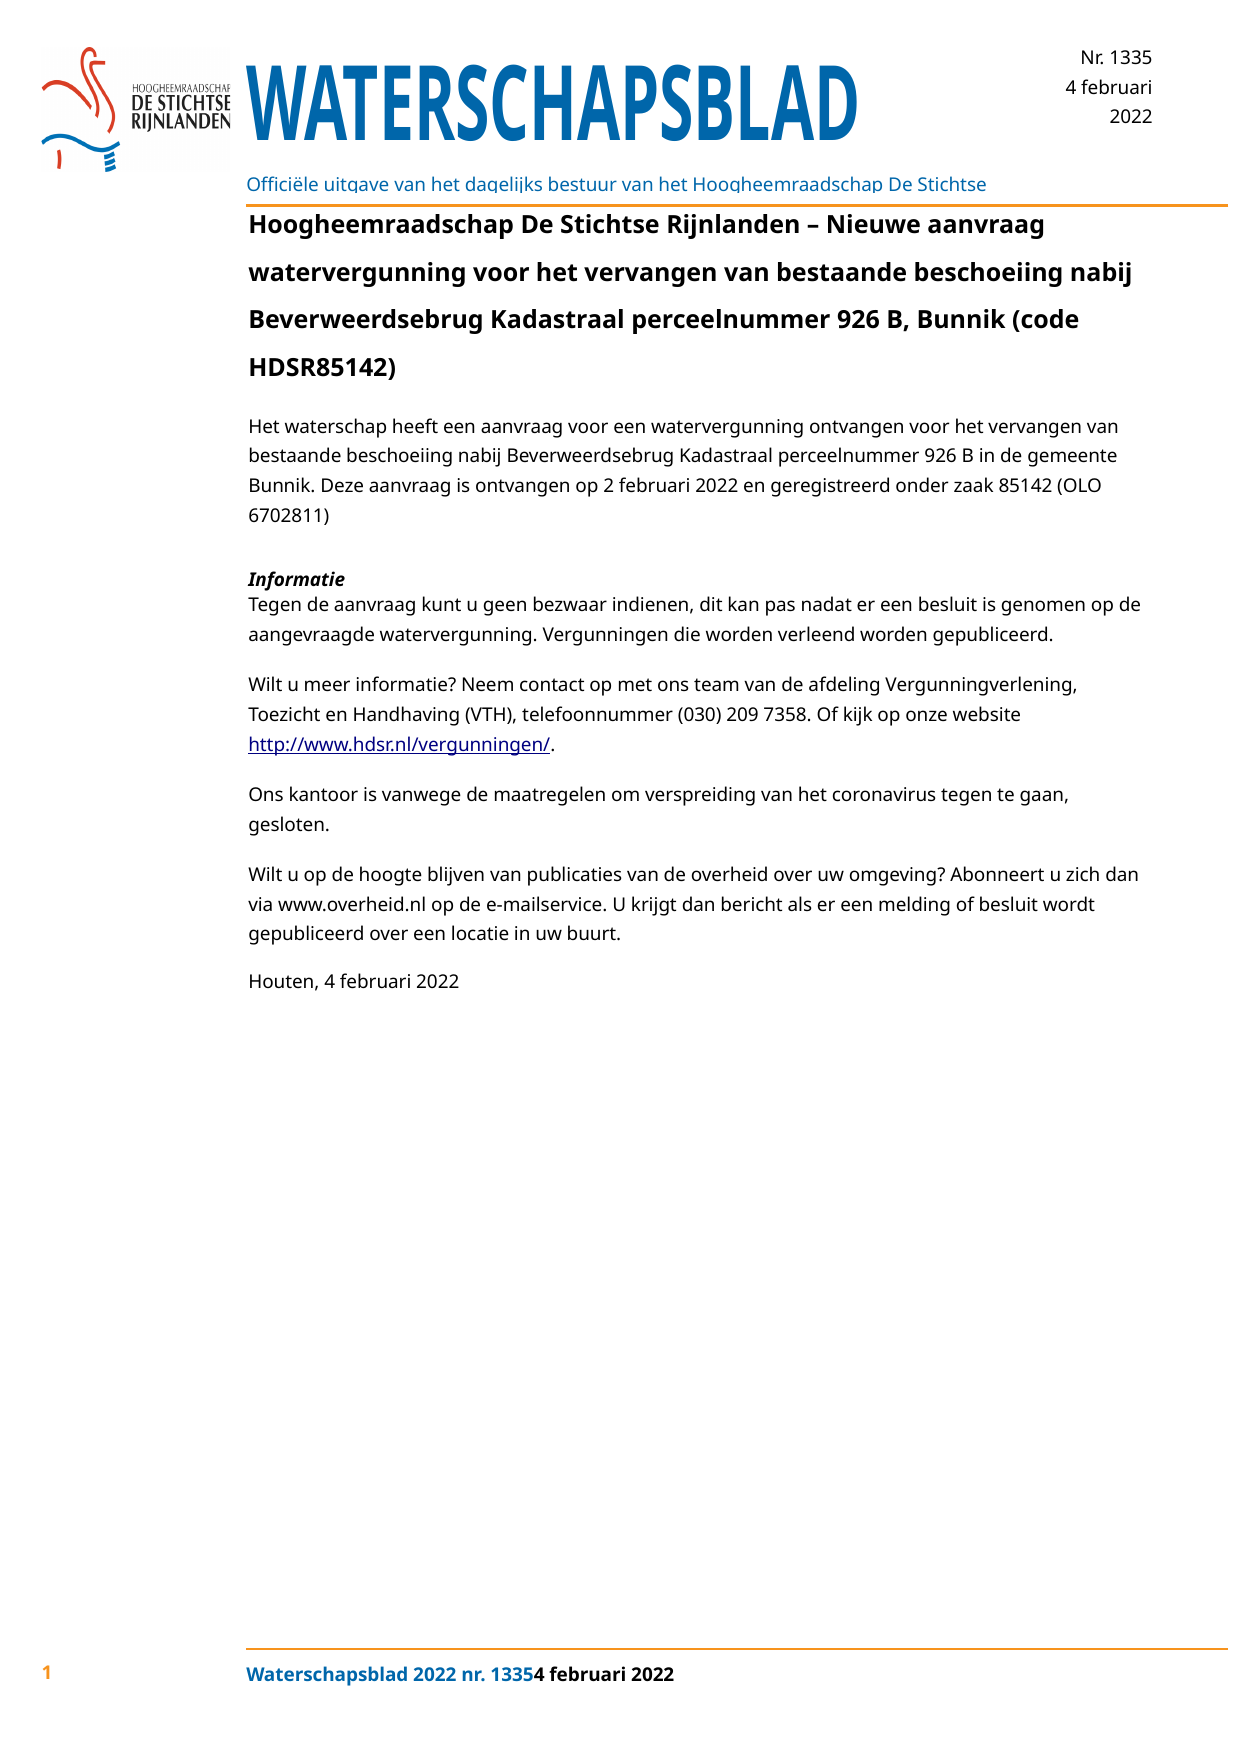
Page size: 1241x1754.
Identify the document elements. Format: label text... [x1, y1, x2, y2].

text Hoogheemraadschap De Stichtse Rijnlanden – Nieuwe aanvraag watervergunning voor het vervangen van bestaande beschoeiing nabij Beverweerdsebrug Kadastraal perceelnummer 926 B, Bunnik (code HDSR85142) [248, 207, 1152, 384]
text Ons kantoor is vanwege de maatregelen om verspreiding van het coronavirus tegen te gaan, gesloten. [248, 781, 1152, 836]
text Houten, 4 februari 2022 [248, 968, 1152, 994]
text Wilt u op de hoogte blijven van publicaties van de overheid over uw omgeving? Abonneert u zich dan via www.overheid.nl op de e-mailservice. U krijgt dan bericht als er een melding of besluit wordt gepubliceerd over een locatie in uw buurt. [248, 861, 1152, 946]
text Wilt u meer informatie? Neem contact op met ons team van de afdeling Vergunningverlening, Toezicht en Handhaving (VTH), telefoonnummer (030) 209 7358. Of kijk op onze website http://www.hdsr.nl/vergunningen/. [248, 672, 1152, 756]
picture [41, 47, 231, 172]
text Tegen de aanvraag kunt u geen bezwaar indienen, dit kan pas nadat er een besluit is genomen op de aangevraagde watervergunning. Vergunningen die worden verleend worden gepubliceerd. [248, 592, 1152, 647]
text Informatie [248, 566, 1152, 592]
text Het waterschap heeft een aanvraag voor een watervergunning ontvangen voor het vervangen van bestaande beschoeiing nabij Beverweerdsebrug Kadastraal perceelnummer 926 B in de gemeente Bunnik. Deze aanvraag is ontvangen op 2 februari 2022 en geregistreerd onder zaak 85142 (OLO 6702811) [248, 413, 1152, 528]
